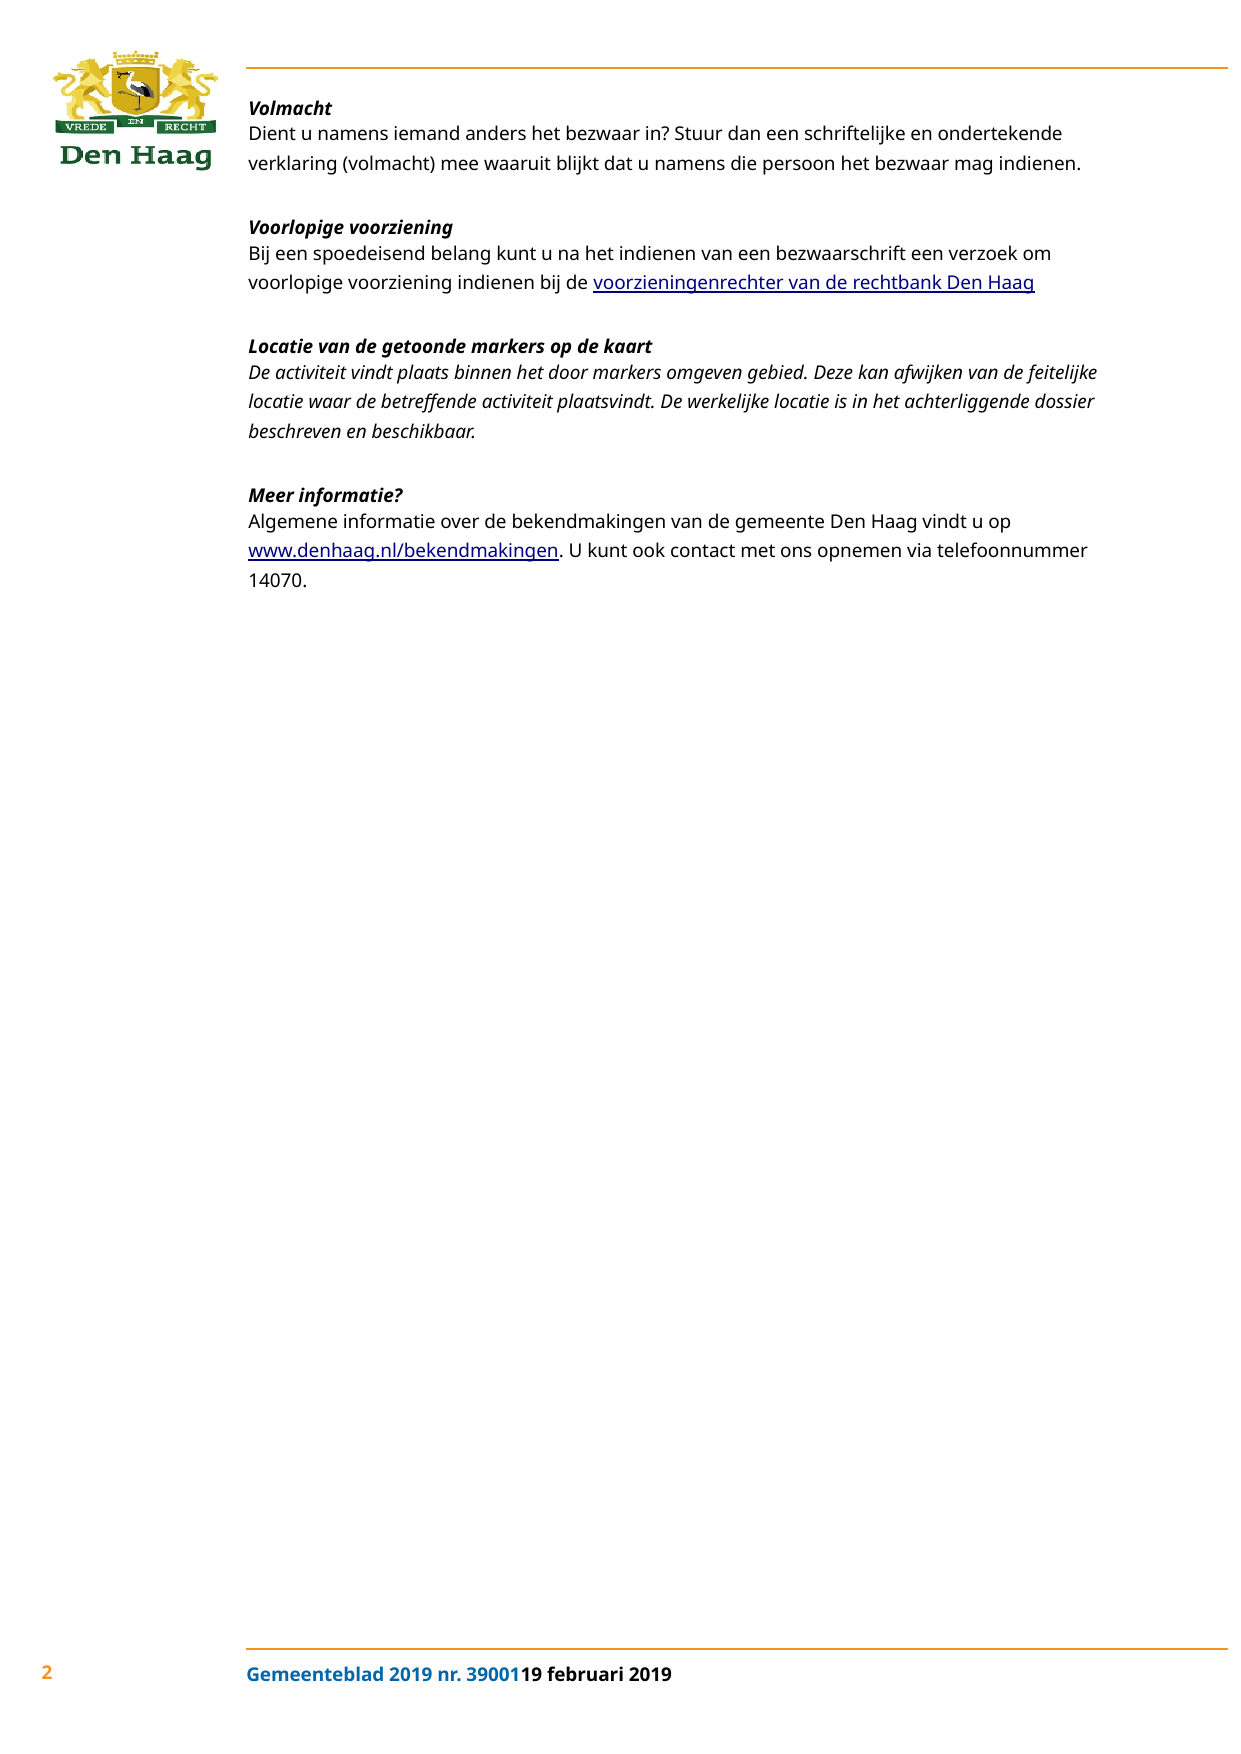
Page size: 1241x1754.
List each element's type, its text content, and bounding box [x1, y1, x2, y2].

picture [41, 47, 231, 172]
text Volmacht [248, 95, 1152, 121]
text Dient u namens iemand anders het bezwaar in? Stuur dan een schriftelijke en ondertekende verklaring (volmacht) mee waaruit blijkt dat u namens die persoon het bezwaar mag indienen. [248, 121, 1152, 176]
text Bij een spoedeisend belang kunt u na het indienen van een bezwaarschrift een verzoek om voorlopige voorziening indienen bij de voorzieningenrechter van de rechtbank Den Haag [248, 240, 1152, 295]
text Meer informatie? [248, 482, 1152, 508]
text Algemene informatie over de bekendmakingen van de gemeente Den Haag vindt u op www.denhaag.nl/bekendmakingen. U kunt ook contact met ons opnemen via telefoonnummer 14070. [248, 508, 1152, 593]
text Locatie van de getoonde markers op de kaart [248, 333, 1152, 359]
text De activiteit vindt plaats binnen het door markers omgeven gebied. Deze kan afwijken van de feitelijke locatie waar de betreffende activiteit plaatsvindt. De werkelijke locatie is in het achterliggende dossier beschreven en beschikbaar. [248, 359, 1152, 444]
text Voorlopige voorziening [248, 214, 1152, 240]
